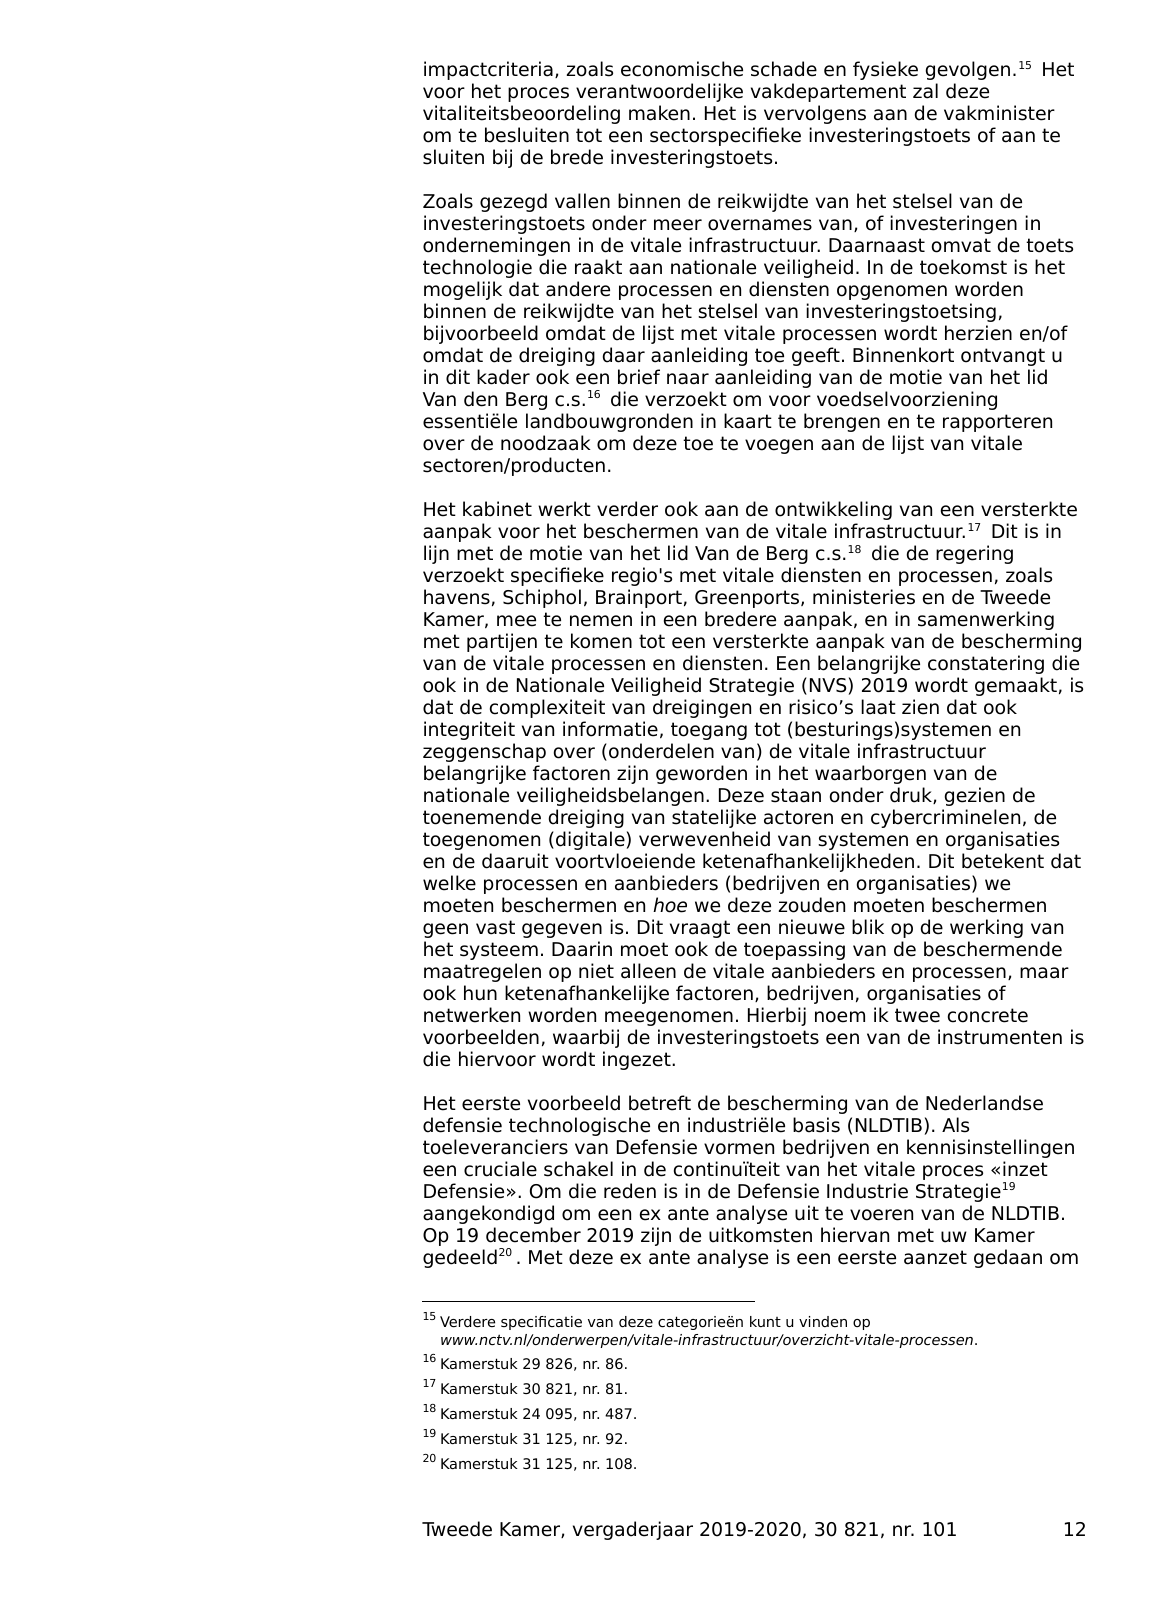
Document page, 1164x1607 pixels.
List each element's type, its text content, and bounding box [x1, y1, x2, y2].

text Kamerstuk 31 125, nr. 92. [422, 1427, 1087, 1449]
text Kamerstuk 24 095, nr. 487. [422, 1402, 1087, 1424]
text Zoals gezegd vallen binnen de reikwijdte van het stelsel van de investeringstoets onder meer overnames van, of investeringen in ondernemingen in de vitale infrastructuur. Daarnaast omvat de toets technologie die raakt aan nationale veiligheid. In de toekomst is het mogelijk dat andere processen en diensten opgenomen worden binnen de reikwijdte van het stelsel van investeringstoetsing, bijvoorbeeld omdat de lijst met vitale processen wordt herzien en/of omdat de dreiging daar aanleiding toe geeft. Binnenkort ontvangt u in dit kader ook een brief naar aanleiding van de motie van het lid Van den Berg c.s. die verzoekt om voor voedselvoorziening essentiële landbouwgronden in kaart te brengen en te rapporteren over de noodzaak om deze toe te voegen aan de lijst van vitale sectoren/producten. [422, 191, 1087, 477]
text impactcriteria, zoals economische schade en fysieke gevolgen. Het voor het proces verantwoordelijke vakdepartement zal deze vitaliteitsbeoordeling maken. Het is vervolgens aan de vakminister om te besluiten tot een sectorspecifieke investeringstoets of aan te sluiten bij de brede investeringstoets. [422, 59, 1087, 169]
text Kamerstuk 31 125, nr. 108. [422, 1452, 1087, 1474]
text Verdere specificatie van deze categorieën kunt u vinden op www.nctv.nl/onderwerpen/vitale-infrastructuur/overzicht-vitale-processen. [422, 1310, 1087, 1349]
text Kamerstuk 30 821, nr. 81. [422, 1377, 1087, 1399]
text Kamerstuk 29 826, nr. 86. [422, 1352, 1087, 1374]
text Het kabinet werkt verder ook aan de ontwikkeling van een versterkte aanpak voor het beschermen van de vitale infrastructuur. Dit is in lijn met de motie van het lid Van de Berg c.s. die de regering verzoekt specifieke regio's met vitale diensten en processen, zoals havens, Schiphol, Brainport, Greenports, ministeries en de Tweede Kamer, mee te nemen in een bredere aanpak, en in samenwerking met partijen te komen tot een versterkte aanpak van de bescherming van de vitale processen en diensten. Een belangrijke constatering die ook in de Nationale Veiligheid Strategie (NVS) 2019 wordt gemaakt, is dat de complexiteit van dreigingen en risico’s laat zien dat ook integriteit van informatie, toegang tot (besturings)systemen en zeggenschap over (onderdelen van) de vitale infrastructuur belangrijke factoren zijn geworden in het waarborgen van de nationale veiligheidsbelangen. Deze staan onder druk, gezien de toenemende dreiging van statelijke actoren en cybercriminelen, de toegenomen (digitale) verwevenheid van systemen en organisaties en de daaruit voortvloeiende ketenafhankelijkheden. Dit betekent dat welke processen en aanbieders (bedrijven en organisaties) we moeten beschermen en hoe we deze zouden moeten beschermen geen vast gegeven is. Dit vraagt een nieuwe blik op de werking van het systeem. Daarin moet ook de toepassing van de beschermende maatregelen op niet alleen de vitale aanbieders en processen, maar ook hun ketenafhankelijke factoren, bedrijven, organisaties of netwerken worden meegenomen. Hierbij noem ik twee concrete voorbeelden, waarbij de investeringstoets een van de instrumenten is die hiervoor wordt ingezet. [422, 499, 1087, 1071]
text Het eerste voorbeeld betreft de bescherming van de Nederlandse defensie technologische en industriële basis (NLDTIB). Als toeleveranciers van Defensie vormen bedrijven en kennisinstellingen een cruciale schakel in de continuïteit van het vitale proces «inzet Defensie». Om die reden is in de Defensie Industrie Strategie aangekondigd om een ex ante analyse uit te voeren van de NLDTIB. Op 19 december 2019 zijn de uitkomsten hiervan met uw Kamer gedeeld. Met deze ex ante analyse is een eerste aanzet gedaan om [422, 1093, 1087, 1268]
